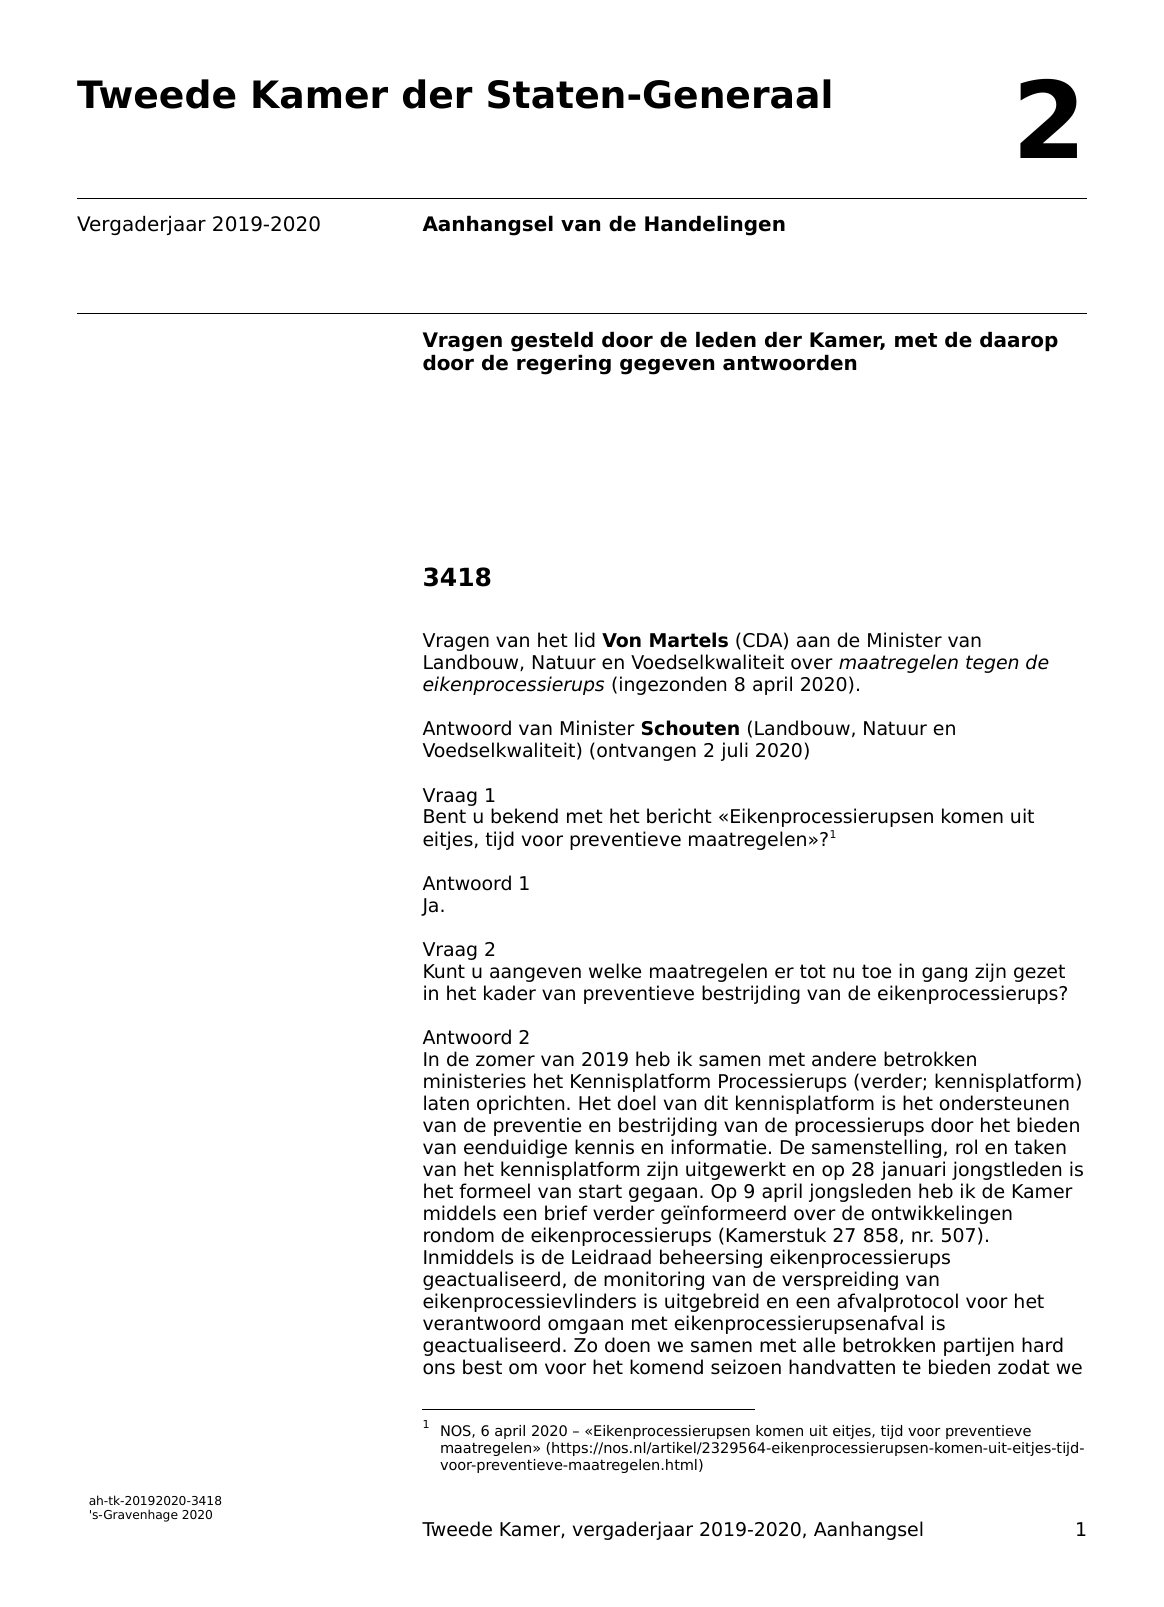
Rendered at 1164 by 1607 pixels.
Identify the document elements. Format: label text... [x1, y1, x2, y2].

text Vragen van het lid Von Martels (CDA) aan de Minister van Landbouw, Natuur en Voedselkwaliteit over maatregelen tegen de eikenprocessierups (ingezonden 8 april 2020). [422, 630, 1087, 696]
text ah-tk-20192020-3418 [88, 1494, 323, 1508]
text Bent u bekend met het bericht «Eikenprocessierupsen komen uit eitjes, tijd voor preventieve maatregelen»? [422, 806, 1087, 850]
text Antwoord 1 [422, 873, 1087, 894]
text 3418 [422, 563, 1087, 592]
text Antwoord 2 [422, 1027, 1087, 1049]
text Vraag 1 [422, 784, 1087, 806]
text 's-Gravenhage 2020 [88, 1508, 323, 1522]
table_cell Vragen gesteld door de leden der Kamer, met de daarop door de regering gegeven antwoorden [422, 314, 1087, 375]
text In de zomer van 2019 heb ik samen met andere betrokken ministeries het Kennisplatform Processierups (verder; kennisplatform) laten oprichten. Het doel van dit kennisplatform is het ondersteunen van de preventie en bestrijding van de processierups door het bieden van eenduidige kennis en informatie. De samenstelling, rol en taken van het kennisplatform zijn uitgewerkt en op 28 januari jongstleden is het formeel van start gegaan. Op 9 april jongsleden heb ik de Kamer middels een brief verder geïnformeerd over de ontwikkelingen rondom de eikenprocessierups (Kamerstuk 27 858, nr. 507). Inmiddels is de Leidraad beheersing eikenprocessierups geactualiseerd, de monitoring van de verspreiding van eikenprocessievlinders is uitgebreid en een afvalprotocol voor het verantwoord omgaan met eikenprocessierupsenafval is geactualiseerd. Zo doen we samen met alle betrokken partijen hard ons best om voor het komend seizoen handvatten te bieden zodat we [422, 1049, 1087, 1378]
text Kunt u aangeven welke maatregelen er tot nu toe in gang zijn gezet in het kader van preventieve bestrijding van de eikenprocessierups? [422, 961, 1087, 1005]
table_cell [77, 314, 422, 375]
text NOS, 6 april 2020 – «Eikenprocessierupsen komen uit eitjes, tijd voor preventieve maatregelen» (https://nos.nl/artikel/2329564-eikenprocessierupsen-komen-uit-eitjes-tijd-voor-preventieve-maatregelen.html) [422, 1418, 1087, 1474]
table_header 2 [886, 59, 1087, 198]
text Antwoord van Minister Schouten (Landbouw, Natuur en Voedselkwaliteit) (ontvangen 2 juli 2020) [422, 718, 1087, 762]
text Vraag 2 [422, 939, 1087, 961]
text Ja. [422, 894, 1087, 917]
table_cell Vergaderjaar 2019-2020 [77, 199, 422, 313]
table_cell Aanhangsel van de Handelingen [422, 199, 1087, 313]
table_header Tweede Kamer der Staten-Generaal [77, 59, 886, 198]
